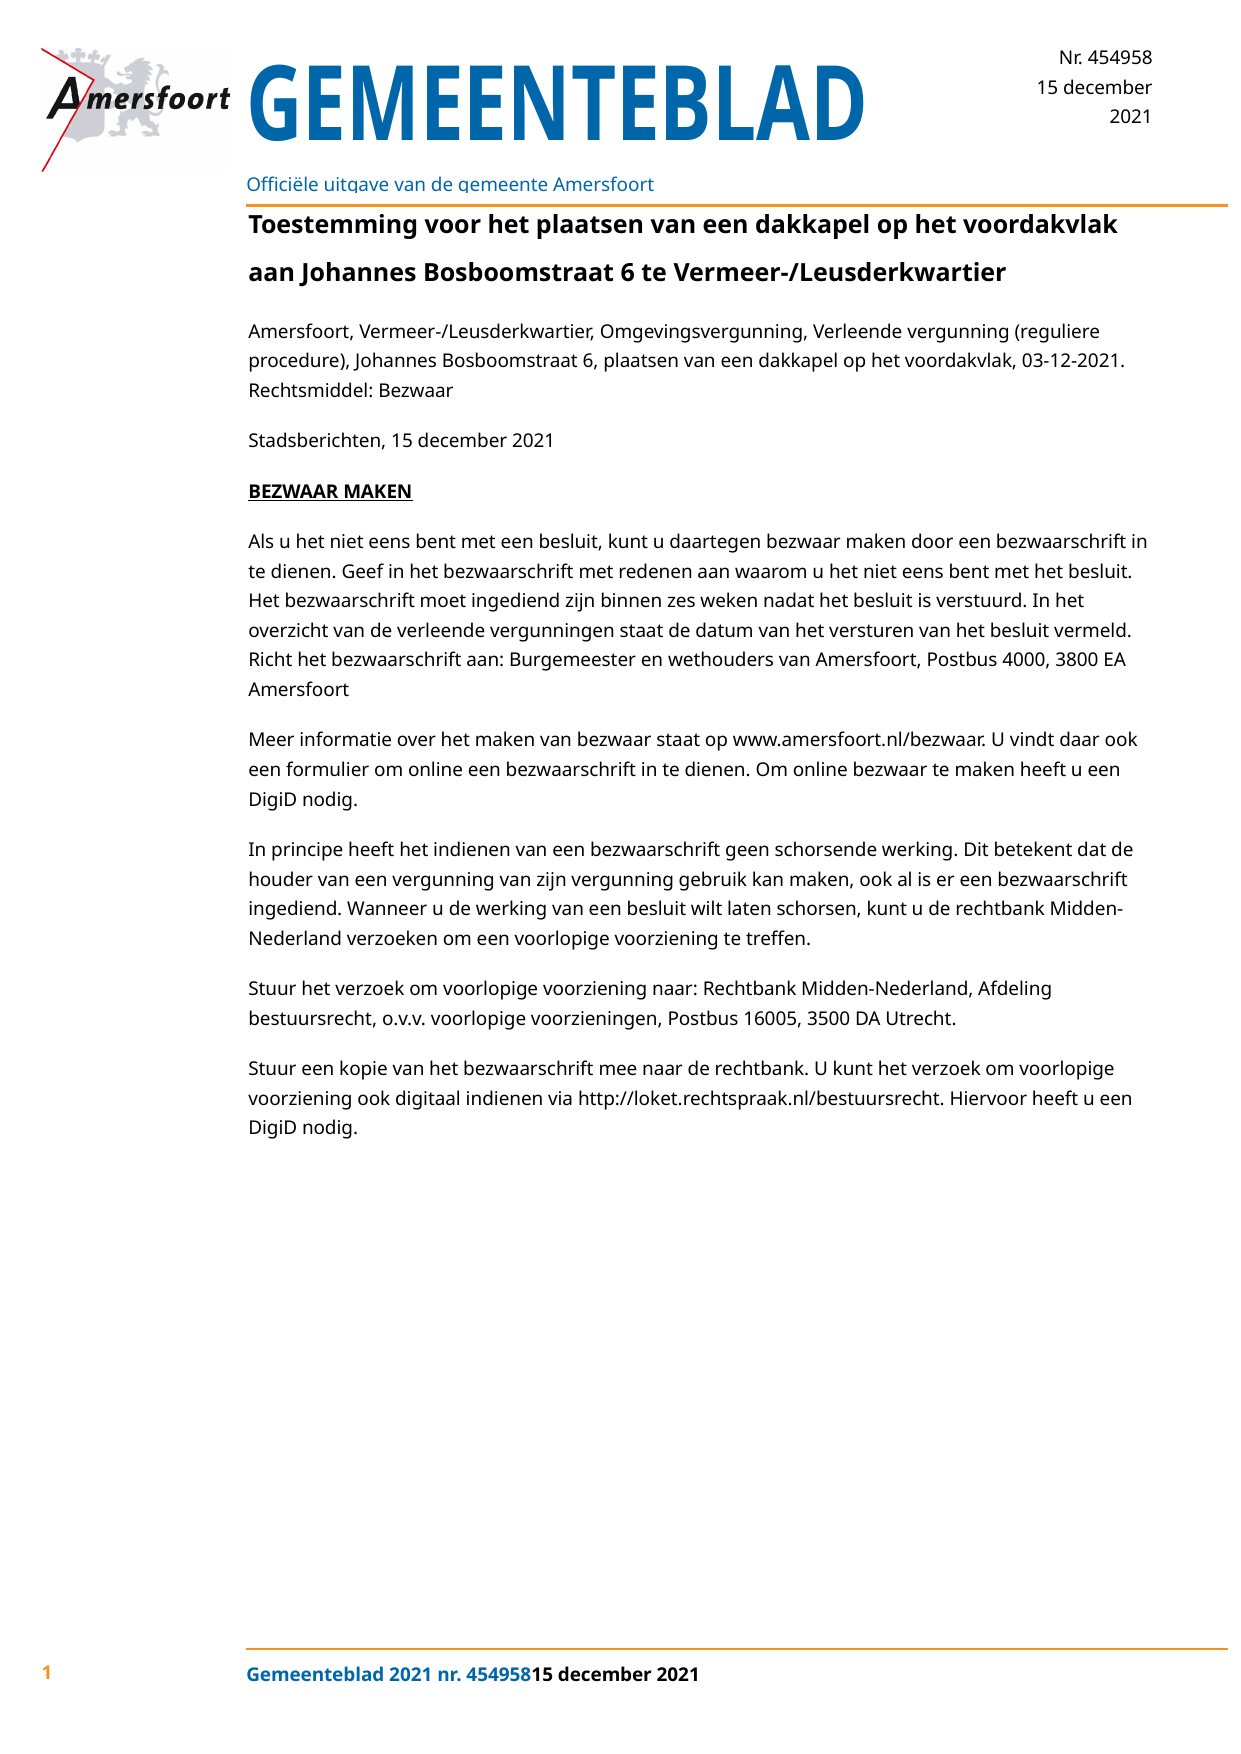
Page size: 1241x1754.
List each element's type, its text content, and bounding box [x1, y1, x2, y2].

picture [41, 47, 231, 172]
text Meer informatie over het maken van bezwaar staat op www.amersfoort.nl/bezwaar. U vindt daar ook een formulier om online een bezwaarschrift in te dienen. Om online bezwaar te maken heeft u een DigiD nodig. [248, 727, 1152, 812]
text Stadsberichten, 15 december 2021 [248, 427, 1152, 453]
text Stuur het verzoek om voorlopige voorziening naar: Rechtbank Midden-Nederland, Afdeling bestuursrecht, o.v.v. voorlopige voorzieningen, Postbus 16005, 3500 DA Utrecht. [248, 975, 1152, 1031]
text Stuur een kopie van het bezwaarschrift mee naar de rechtbank. U kunt het verzoek om voorlopige voorziening ook digitaal indienen via http://loket.rechtspraak.nl/bestuursrecht. Hiervoor heeft u een DigiD nodig. [248, 1055, 1152, 1140]
text Als u het niet eens bent met een besluit, kunt u daartegen bezwaar maken door een bezwaarschrift in te dienen. Geef in het bezwaarschrift met redenen aan waarom u het niet eens bent met het besluit. Het bezwaarschrift moet ingediend zijn binnen zes weken nadat het besluit is verstuurd. In het overzicht van de verleende vergunningen staat de datum van het versturen van het besluit vermeld. Richt het bezwaarschrift aan: Burgemeester en wethouders van Amersfoort, Postbus 4000, 3800 EA Amersfoort [248, 528, 1152, 702]
text In principe heeft het indienen van een bezwaarschrift geen schorsende werking. Dit betekent dat de houder van een vergunning van zijn vergunning gebruik kan maken, ook al is er een bezwaarschrift ingediend. Wanneer u de werking van een besluit wilt laten schorsen, kunt u de rechtbank Midden-Nederland verzoeken om een voorlopige voorziening te treffen. [248, 836, 1152, 951]
text Amersfoort, Vermeer-/Leusderkwartier, Omgevingsvergunning, Verleende vergunning (reguliere procedure), Johannes Bosboomstraat 6, plaatsen van een dakkapel op het voordakvlak, 03-12-2021. Rechtsmiddel: Bezwaar [248, 318, 1152, 403]
text Toestemming voor het plaatsen van een dakkapel op het voordakvlak aan Johannes Bosboomstraat 6 te Vermeer-/Leusderkwartier [248, 207, 1152, 288]
text BEZWAAR MAKEN [248, 478, 1152, 504]
